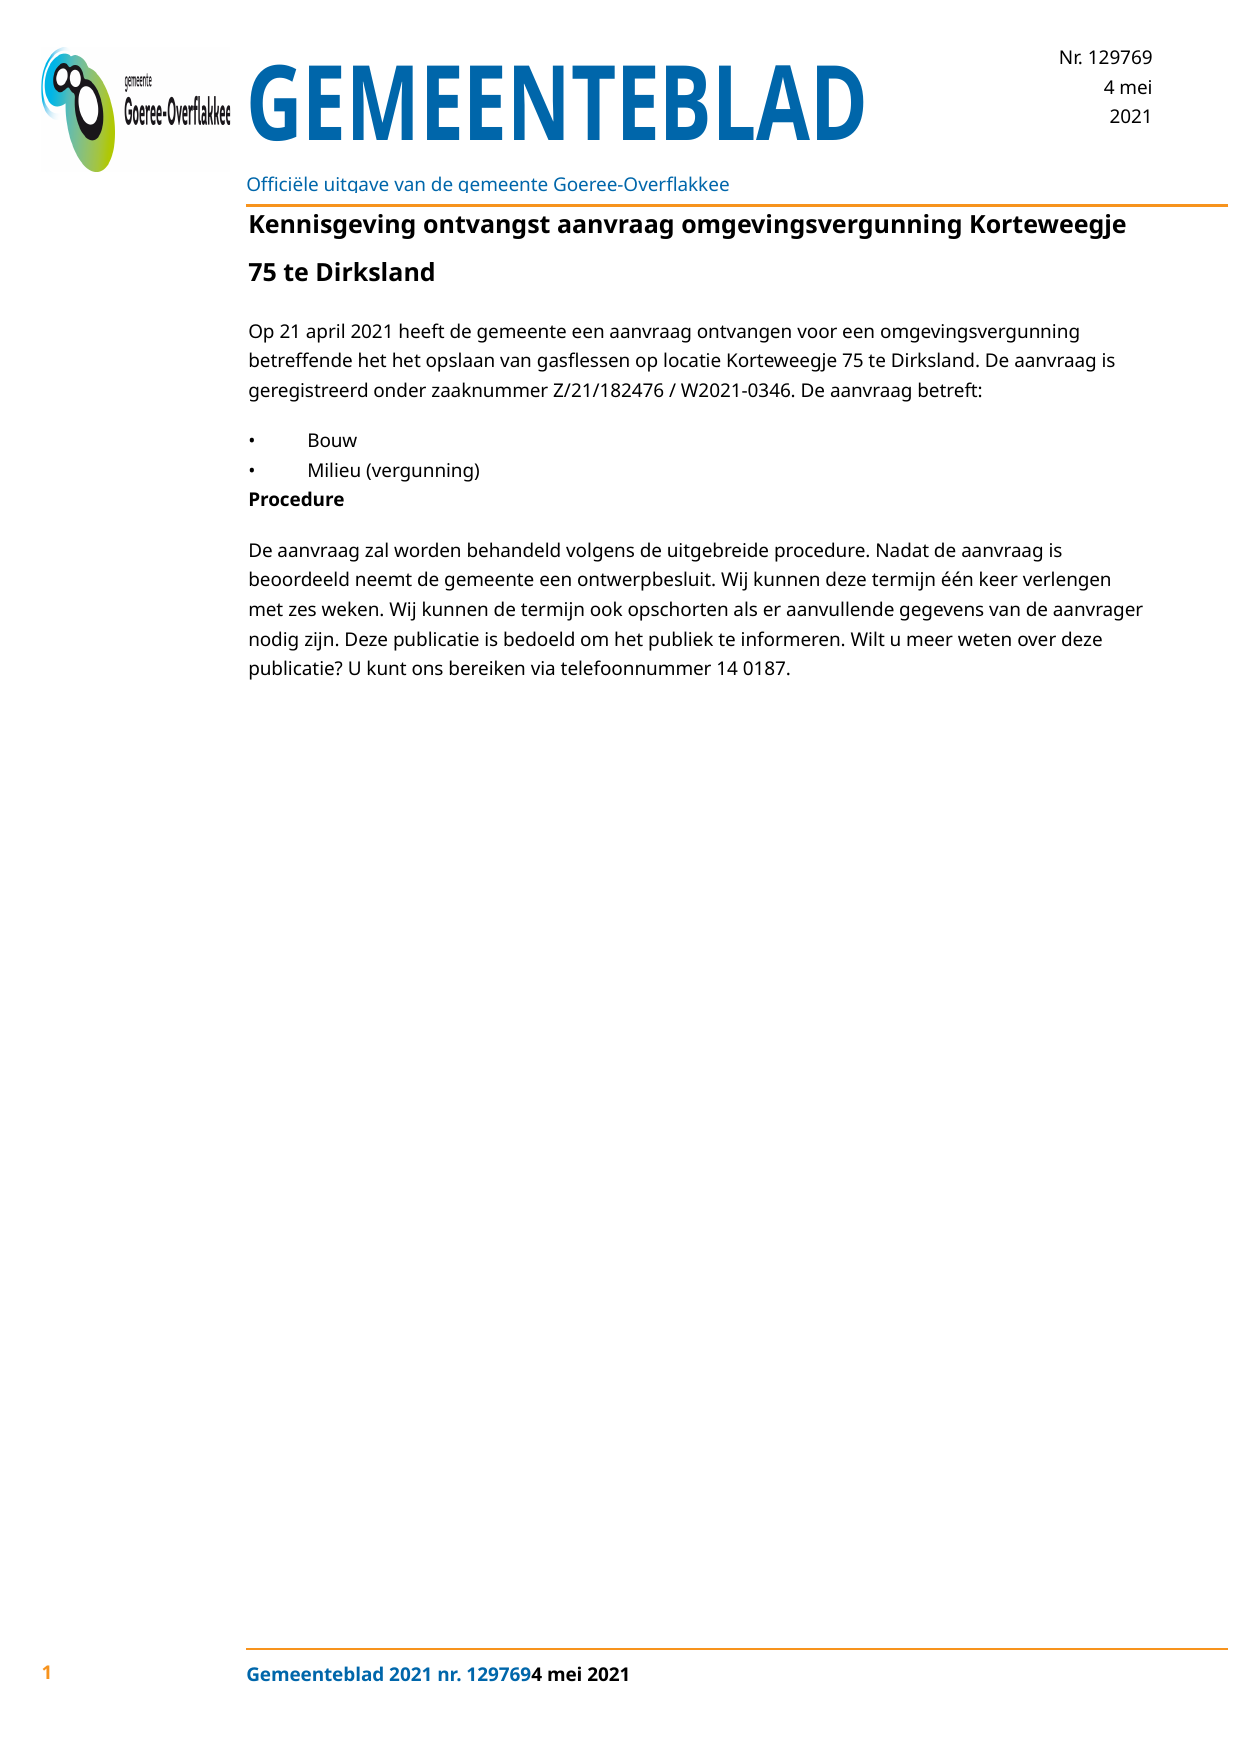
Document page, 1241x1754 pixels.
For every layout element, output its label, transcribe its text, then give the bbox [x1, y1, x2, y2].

list Bouw [248, 427, 1152, 453]
list Milieu (vergunning) [248, 457, 1152, 483]
text Kennisgeving ontvangst aanvraag omgevingsvergunning Korteweegje 75 te Dirksland [248, 207, 1152, 288]
text De aanvraag zal worden behandeld volgens de uitgebreide procedure. Nadat de aanvraag is beoordeeld neemt de gemeente een ontwerpbesluit. Wij kunnen deze termijn één keer verlengen met zes weken. Wij kunnen de termijn ook opschorten als er aanvullende gegevens van de aanvrager nodig zijn. Deze publicatie is bedoeld om het publiek te informeren. Wilt u meer weten over deze publicatie? U kunt ons bereiken via telefoonnummer 14 0187. [248, 537, 1152, 681]
text Procedure [248, 487, 1152, 512]
picture [41, 47, 231, 172]
text Op 21 april 2021 heeft de gemeente een aanvraag ontvangen voor een omgevingsvergunning betreffende het het opslaan van gasflessen op locatie Korteweegje 75 te Dirksland. De aanvraag is geregistreerd onder zaaknummer Z/21/182476 / W2021-0346. De aanvraag betreft: [248, 318, 1152, 403]
